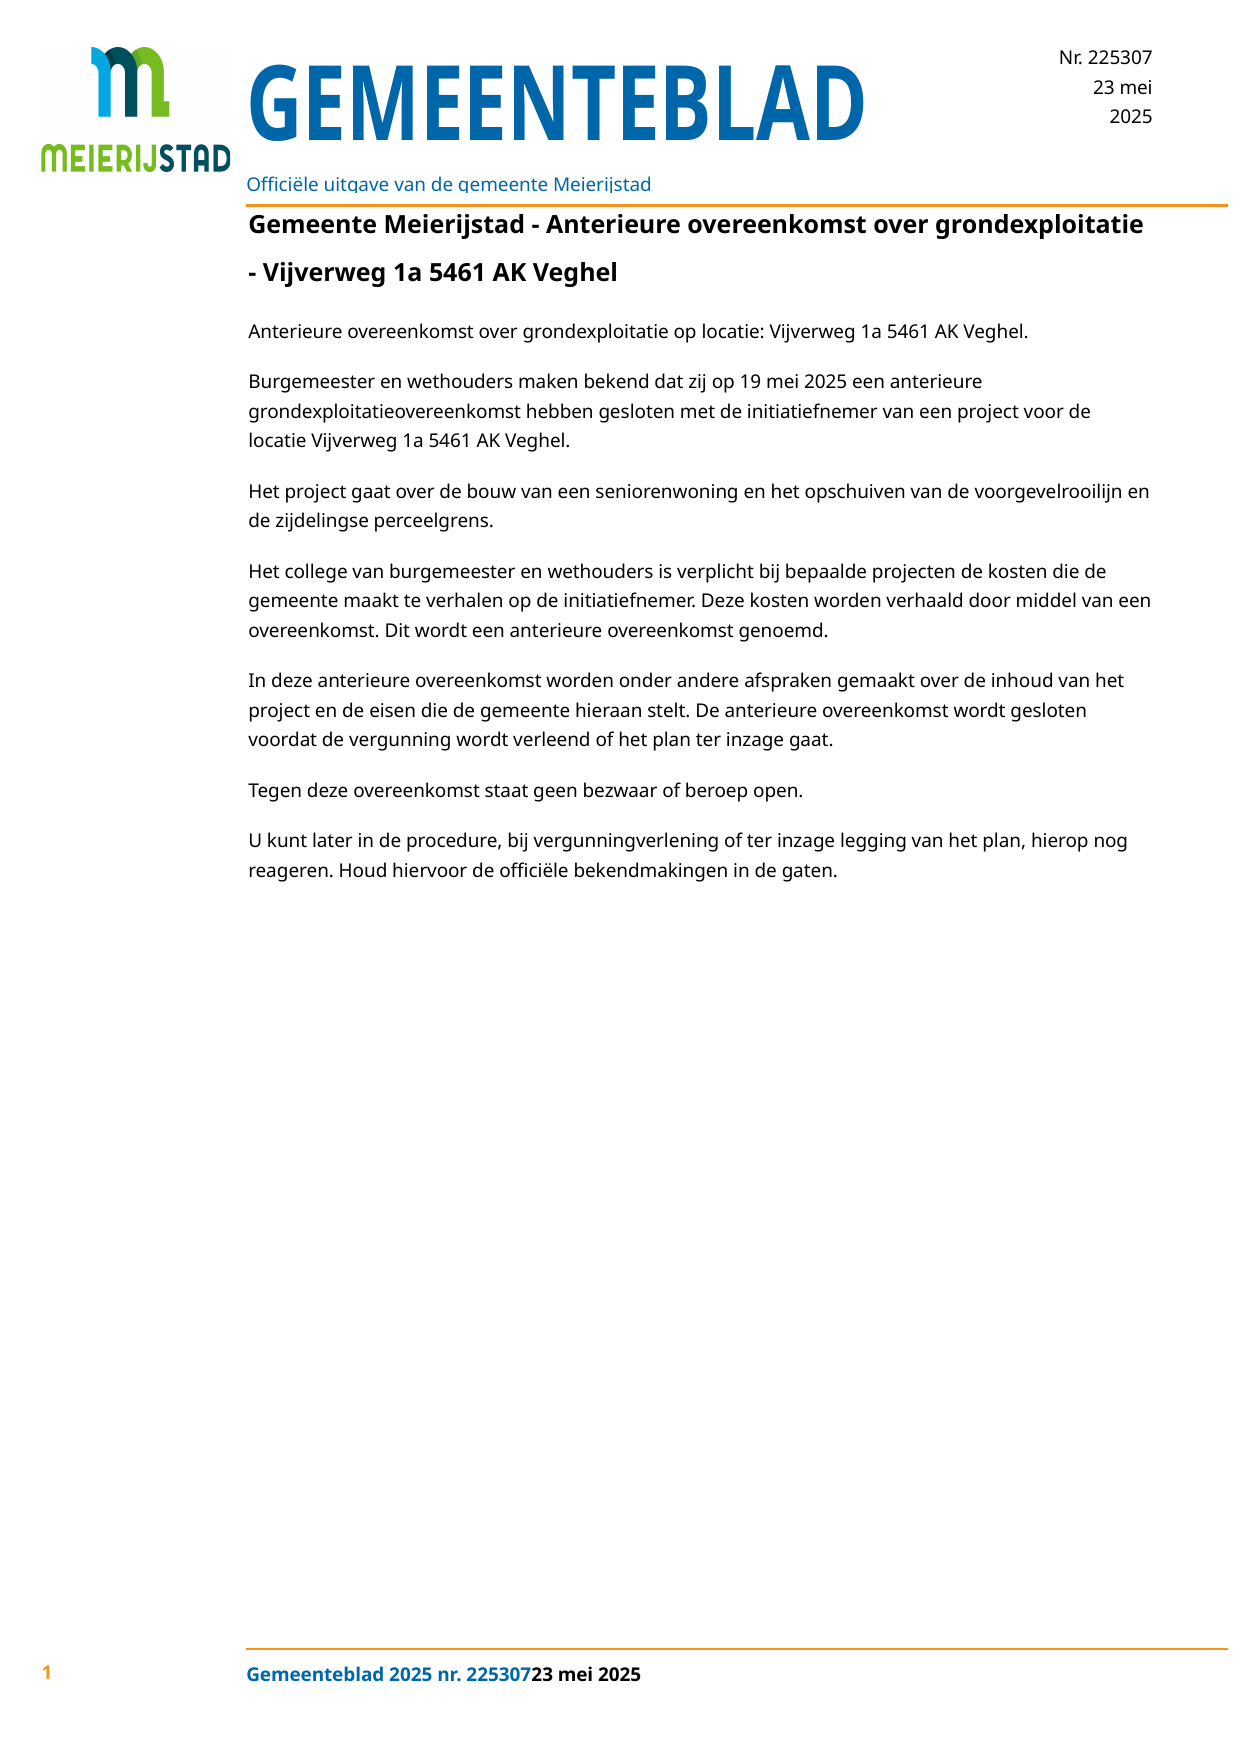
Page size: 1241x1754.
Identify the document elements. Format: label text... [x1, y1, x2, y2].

text Gemeente Meierijstad - Anterieure overeenkomst over grondexploitatie - Vijverweg 1a 5461 AK Veghel [248, 207, 1152, 288]
picture [41, 47, 231, 172]
text Anterieure overeenkomst over grondexploitatie op locatie: Vijverweg 1a 5461 AK Veghel. [248, 318, 1152, 344]
text Het college van burgemeester en wethouders is verplicht bij bepaalde projecten de kosten die de gemeente maakt te verhalen op de initiatiefnemer. Deze kosten worden verhaald door middel van een overeenkomst. Dit wordt een anterieure overeenkomst genoemd. [248, 558, 1152, 643]
text In deze anterieure overeenkomst worden onder andere afspraken gemaakt over de inhoud van het project en de eisen die de gemeente hieraan stelt. De anterieure overeenkomst wordt gesloten voordat de vergunning wordt verleend of het plan ter inzage gaat. [248, 667, 1152, 752]
text U kunt later in de procedure, bij vergunningverlening of ter inzage legging van het plan, hierop nog reageren. Houd hiervoor de officiële bekendmakingen in de gaten. [248, 827, 1152, 883]
text Tegen deze overeenkomst staat geen bezwaar of beroep open. [248, 777, 1152, 803]
text Het project gaat over de bouw van een seniorenwoning en het opschuiven van de voorgevelrooilijn en de zijdelingse perceelgrens. [248, 478, 1152, 533]
text Burgemeester en wethouders maken bekend dat zij op 19 mei 2025 een anterieure grondexploitatieovereenkomst hebben gesloten met de initiatiefnemer van een project voor de locatie Vijverweg 1a 5461 AK Veghel. [248, 368, 1152, 453]
